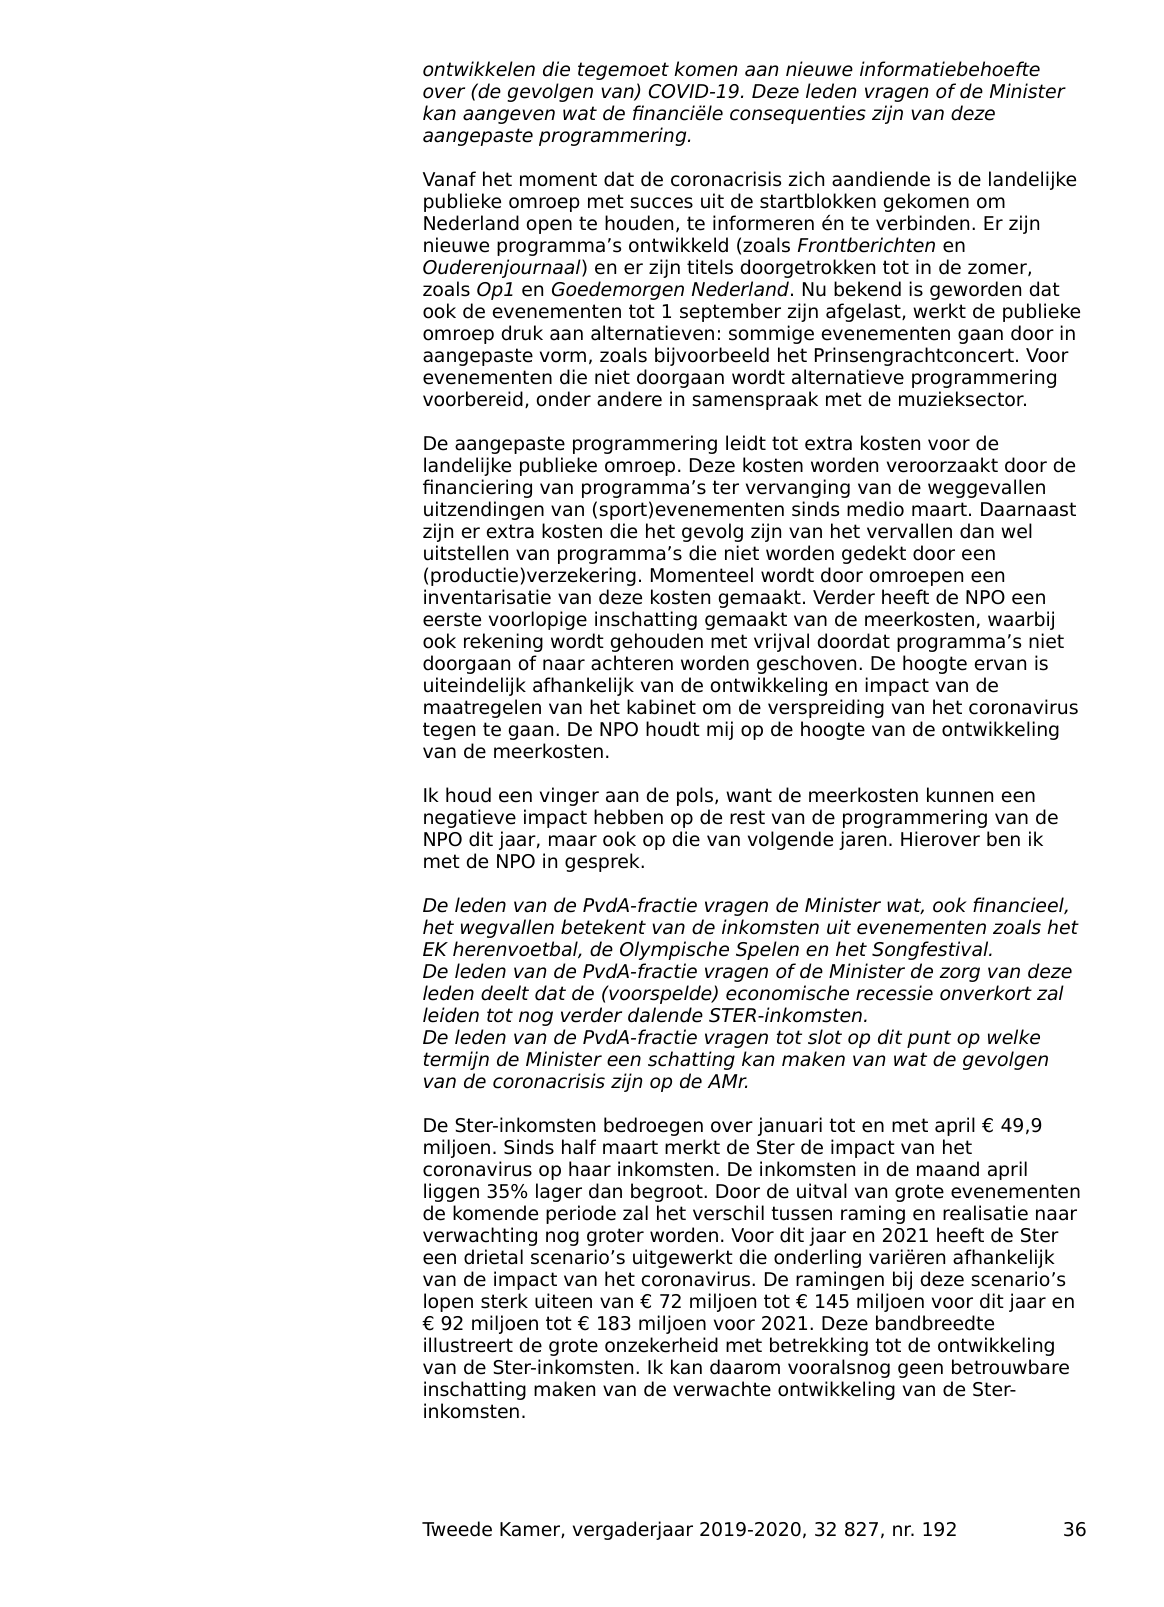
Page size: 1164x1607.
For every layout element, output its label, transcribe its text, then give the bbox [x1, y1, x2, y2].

text De leden van de PvdA-fractie vragen of de Minister de zorg van deze leden deelt dat de (voorspelde) economische recessie onverkort zal leiden tot nog verder dalende STER-inkomsten. [422, 961, 1087, 1027]
text Ik houd een vinger aan de pols, want de meerkosten kunnen een negatieve impact hebben op de rest van de programmering van de NPO dit jaar, maar ook op die van volgende jaren. Hierover ben ik met de NPO in gesprek. [422, 785, 1087, 873]
text De leden van de PvdA-fractie vragen tot slot op dit punt op welke termijn de Minister een schatting kan maken van wat de gevolgen van de coronacrisis zijn op de AMr. [422, 1027, 1087, 1093]
text De leden van de PvdA-fractie vragen de Minister wat, ook financieel, het wegvallen betekent van de inkomsten uit evenementen zoals het EK herenvoetbal, de Olympische Spelen en het Songfestival. [422, 895, 1087, 961]
text De aangepaste programmering leidt tot extra kosten voor de landelijke publieke omroep. Deze kosten worden veroorzaakt door de financiering van programma’s ter vervanging van de weggevallen uitzendingen van (sport)evenementen sinds medio maart. Daarnaast zijn er extra kosten die het gevolg zijn van het vervallen dan wel uitstellen van programma’s die niet worden gedekt door een (productie)verzekering. Momenteel wordt door omroepen een inventarisatie van deze kosten gemaakt. Verder heeft de NPO een eerste voorlopige inschatting gemaakt van de meerkosten, waarbij ook rekening wordt gehouden met vrijval doordat programma’s niet doorgaan of naar achteren worden geschoven. De hoogte ervan is uiteindelijk afhankelijk van de ontwikkeling en impact van de maatregelen van het kabinet om de verspreiding van het coronavirus tegen te gaan. De NPO houdt mij op de hoogte van de ontwikkeling van de meerkosten. [422, 433, 1087, 763]
text ontwikkelen die tegemoet komen aan nieuwe informatiebehoefte over (de gevolgen van) COVID-19. Deze leden vragen of de Minister kan aangeven wat de financiële consequenties zijn van deze aangepaste programmering. [422, 59, 1087, 147]
text De Ster-inkomsten bedroegen over januari tot en met april € 49,9 miljoen. Sinds half maart merkt de Ster de impact van het coronavirus op haar inkomsten. De inkomsten in de maand april liggen 35% lager dan begroot. Door de uitval van grote evenementen de komende periode zal het verschil tussen raming en realisatie naar verwachting nog groter worden. Voor dit jaar en 2021 heeft de Ster een drietal scenario’s uitgewerkt die onderling variëren afhankelijk van de impact van het coronavirus. De ramingen bij deze scenario’s lopen sterk uiteen van € 72 miljoen tot € 145 miljoen voor dit jaar en € 92 miljoen tot € 183 miljoen voor 2021. Deze bandbreedte illustreert de grote onzekerheid met betrekking tot de ontwikkeling van de Ster-inkomsten. Ik kan daarom vooralsnog geen betrouwbare inschatting maken van de verwachte ontwikkeling van de Ster-inkomsten. [422, 1115, 1087, 1423]
text Vanaf het moment dat de coronacrisis zich aandiende is de landelijke publieke omroep met succes uit de startblokken gekomen om Nederland open te houden, te informeren én te verbinden. Er zijn nieuwe programma’s ontwikkeld (zoals Frontberichten en Ouderenjournaal) en er zijn titels doorgetrokken tot in de zomer, zoals Op1 en Goedemorgen Nederland. Nu bekend is geworden dat ook de evenementen tot 1 september zijn afgelast, werkt de publieke omroep druk aan alternatieven: sommige evenementen gaan door in aangepaste vorm, zoals bijvoorbeeld het Prinsengrachtconcert. Voor evenementen die niet doorgaan wordt alternatieve programmering voorbereid, onder andere in samenspraak met de muzieksector. [422, 169, 1087, 411]
